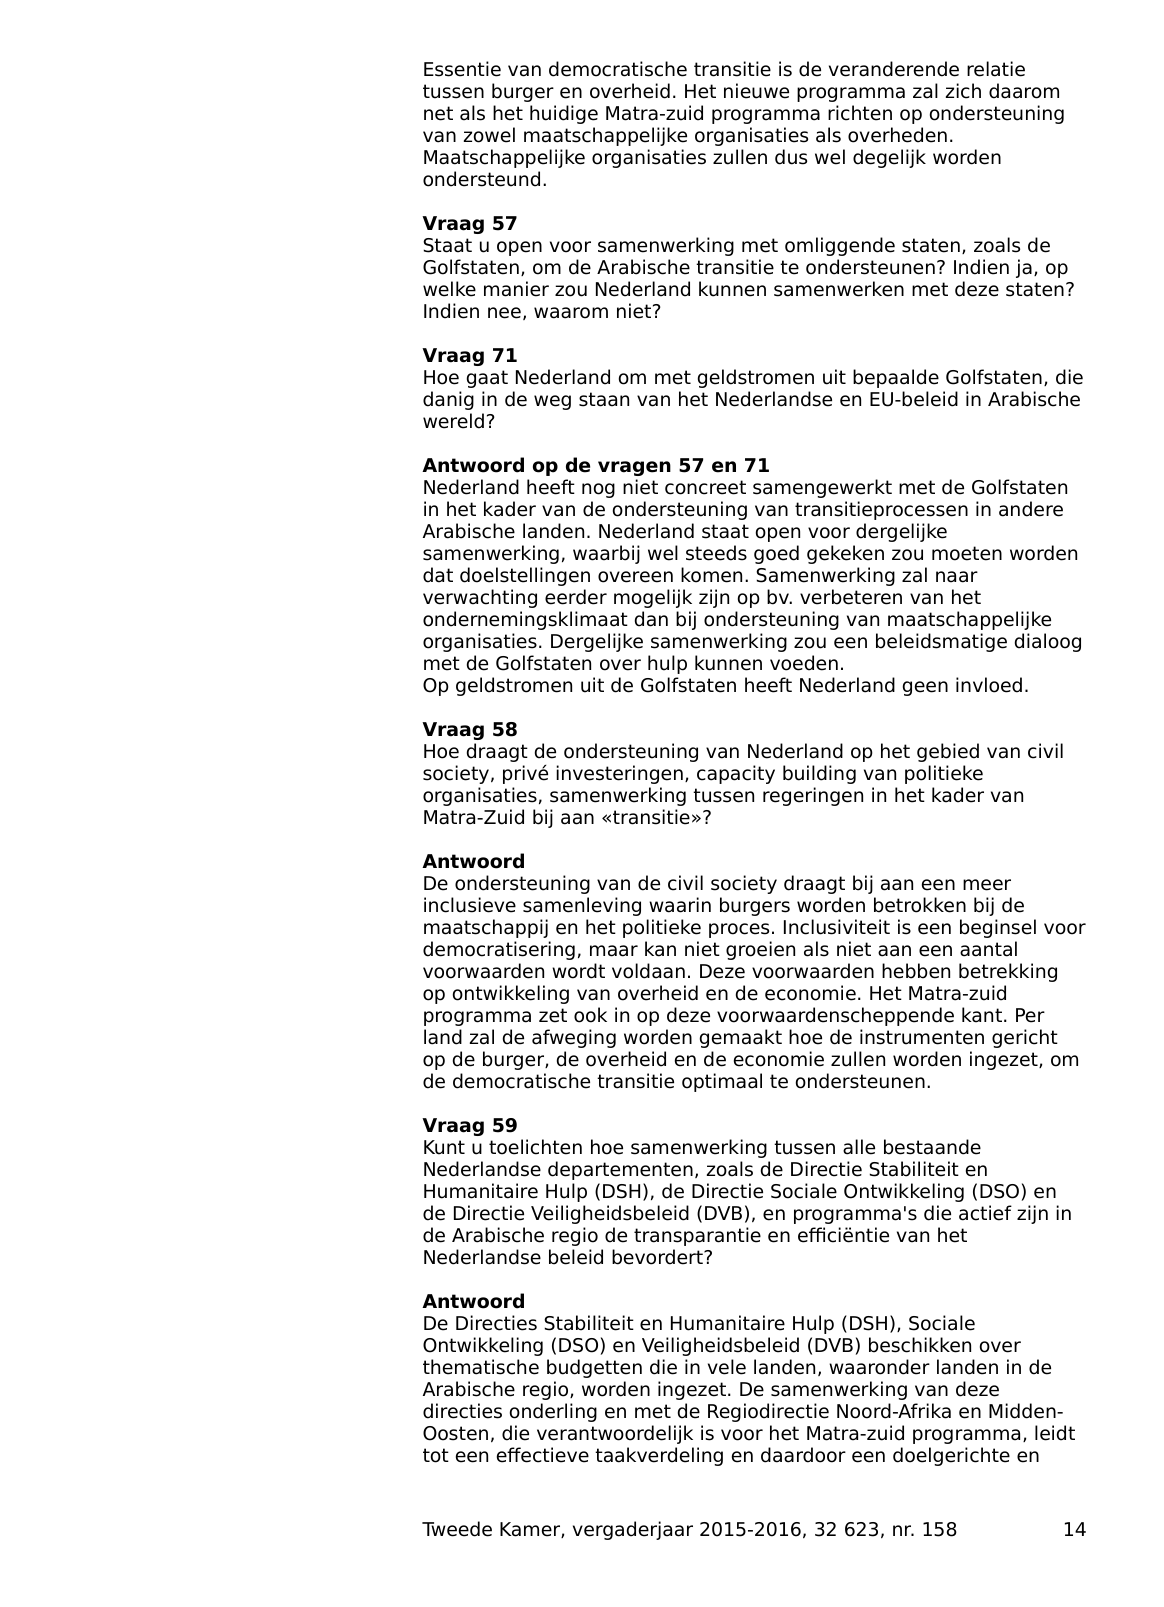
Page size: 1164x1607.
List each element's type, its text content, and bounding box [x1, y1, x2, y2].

text Staat u open voor samenwerking met omliggende staten, zoals de Golfstaten, om de Arabische transitie te ondersteunen? Indien ja, op welke manier zou Nederland kunnen samenwerken met deze staten? Indien nee, waarom niet? [422, 235, 1087, 323]
text De Directies Stabiliteit en Humanitaire Hulp (DSH), Sociale Ontwikkeling (DSO) en Veiligheidsbeleid (DVB) beschikken over thematische budgetten die in vele landen, waaronder landen in de Arabische regio, worden ingezet. De samenwerking van deze directies onderling en met de Regiodirectie Noord-Afrika en Midden-Oosten, die verantwoordelijk is voor het Matra-zuid programma, leidt tot een effectieve taakverdeling en daardoor een doelgerichte en [422, 1313, 1087, 1467]
text Hoe draagt de ondersteuning van Nederland op het gebied van civil society, privé investeringen, capacity building van politieke organisaties, samenwerking tussen regeringen in het kader van Matra-Zuid bij aan «transitie»? [422, 741, 1087, 829]
text Vraag 59 [422, 1115, 1087, 1137]
text Essentie van democratische transitie is de veranderende relatie tussen burger en overheid. Het nieuwe programma zal zich daarom net als het huidige Matra-zuid programma richten op ondersteuning van zowel maatschappelijke organisaties als overheden. Maatschappelijke organisaties zullen dus wel degelijk worden ondersteund. [422, 59, 1087, 191]
text Op geldstromen uit de Golfstaten heeft Nederland geen invloed. [422, 675, 1087, 697]
text De ondersteuning van de civil society draagt bij aan een meer inclusieve samenleving waarin burgers worden betrokken bij de maatschappij en het politieke proces. Inclusiviteit is een beginsel voor democratisering, maar kan niet groeien als niet aan een aantal voorwaarden wordt voldaan. Deze voorwaarden hebben betrekking op ontwikkeling van overheid en de economie. Het Matra-zuid programma zet ook in op deze voorwaardenscheppende kant. Per land zal de afweging worden gemaakt hoe de instrumenten gericht op de burger, de overheid en de economie zullen worden ingezet, om de democratische transitie optimaal te ondersteunen. [422, 873, 1087, 1093]
text Hoe gaat Nederland om met geldstromen uit bepaalde Golfstaten, die danig in de weg staan van het Nederlandse en EU-beleid in Arabische wereld? [422, 367, 1087, 433]
text Antwoord op de vragen 57 en 71 [422, 455, 1087, 477]
text Kunt u toelichten hoe samenwerking tussen alle bestaande Nederlandse departementen, zoals de Directie Stabiliteit en Humanitaire Hulp (DSH), de Directie Sociale Ontwikkeling (DSO) en de Directie Veiligheidsbeleid (DVB), en programma's die actief zijn in de Arabische regio de transparantie en efficiëntie van het Nederlandse beleid bevordert? [422, 1137, 1087, 1269]
text Vraag 58 [422, 719, 1087, 741]
text Vraag 57 [422, 213, 1087, 235]
text Antwoord [422, 851, 1087, 873]
text Nederland heeft nog niet concreet samengewerkt met de Golfstaten in het kader van de ondersteuning van transitieprocessen in andere Arabische landen. Nederland staat open voor dergelijke samenwerking, waarbij wel steeds goed gekeken zou moeten worden dat doelstellingen overeen komen. Samenwerking zal naar verwachting eerder mogelijk zijn op bv. verbeteren van het ondernemingsklimaat dan bij ondersteuning van maatschappelijke organisaties. Dergelijke samenwerking zou een beleidsmatige dialoog met de Golfstaten over hulp kunnen voeden. [422, 477, 1087, 675]
text Antwoord [422, 1291, 1087, 1313]
text Vraag 71 [422, 345, 1087, 367]
